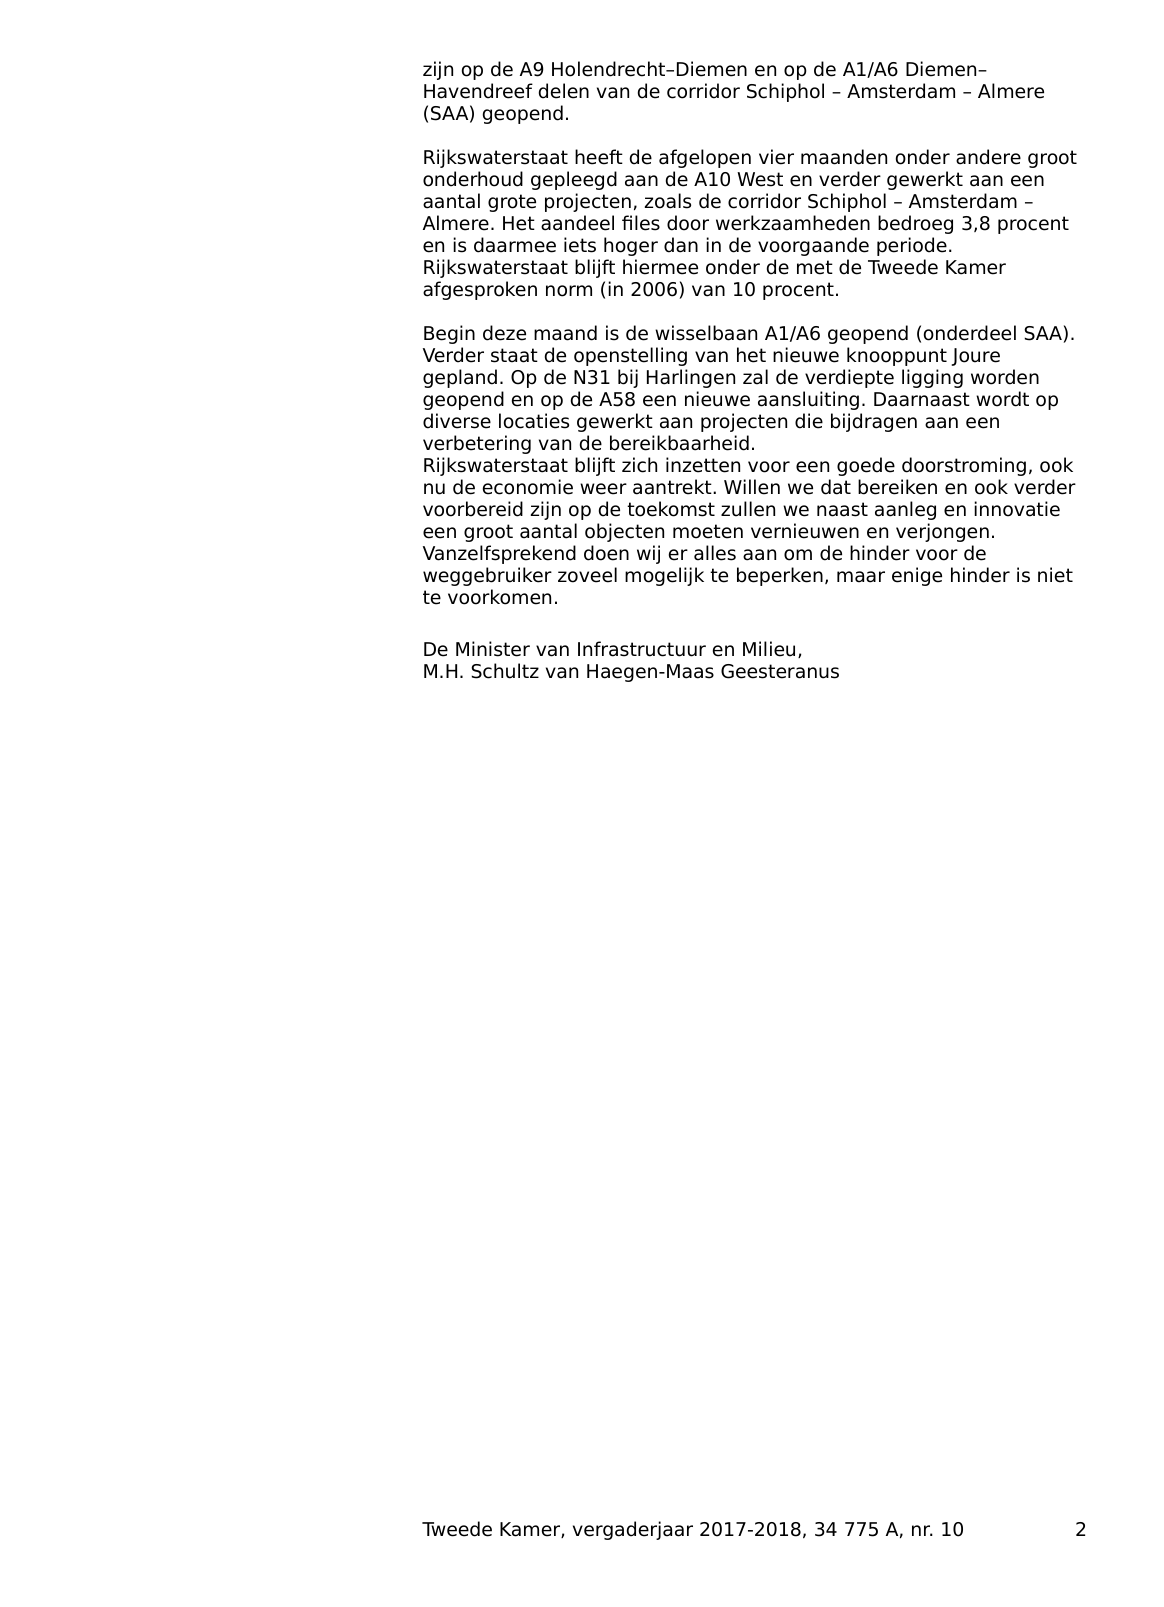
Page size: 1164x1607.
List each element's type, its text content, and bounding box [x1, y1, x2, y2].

text zijn op de A9 Holendrecht–Diemen en op de A1/A6 Diemen–Havendreef delen van de corridor Schiphol – Amsterdam – Almere (SAA) geopend. [422, 59, 1087, 125]
text De Minister van Infrastructuur en Milieu, M.H. Schultz van Haegen-Maas Geesteranus [422, 639, 1087, 683]
text Begin deze maand is de wisselbaan A1/A6 geopend (onderdeel SAA). Verder staat de openstelling van het nieuwe knooppunt Joure gepland. Op de N31 bij Harlingen zal de verdiepte ligging worden geopend en op de A58 een nieuwe aansluiting. Daarnaast wordt op diverse locaties gewerkt aan projecten die bijdragen aan een verbetering van de bereikbaarheid. [422, 323, 1087, 455]
text Rijkswaterstaat blijft zich inzetten voor een goede doorstroming, ook nu de economie weer aantrekt. Willen we dat bereiken en ook verder voorbereid zijn op de toekomst zullen we naast aanleg en innovatie een groot aantal objecten moeten vernieuwen en verjongen. Vanzelfsprekend doen wij er alles aan om de hinder voor de weggebruiker zoveel mogelijk te beperken, maar enige hinder is niet te voorkomen. [422, 455, 1087, 609]
text Rijkswaterstaat heeft de afgelopen vier maanden onder andere groot onderhoud gepleegd aan de A10 West en verder gewerkt aan een aantal grote projecten, zoals de corridor Schiphol – Amsterdam – Almere. Het aandeel files door werkzaamheden bedroeg 3,8 procent en is daarmee iets hoger dan in de voorgaande periode. Rijkswaterstaat blijft hiermee onder de met de Tweede Kamer afgesproken norm (in 2006) van 10 procent. [422, 147, 1087, 301]
